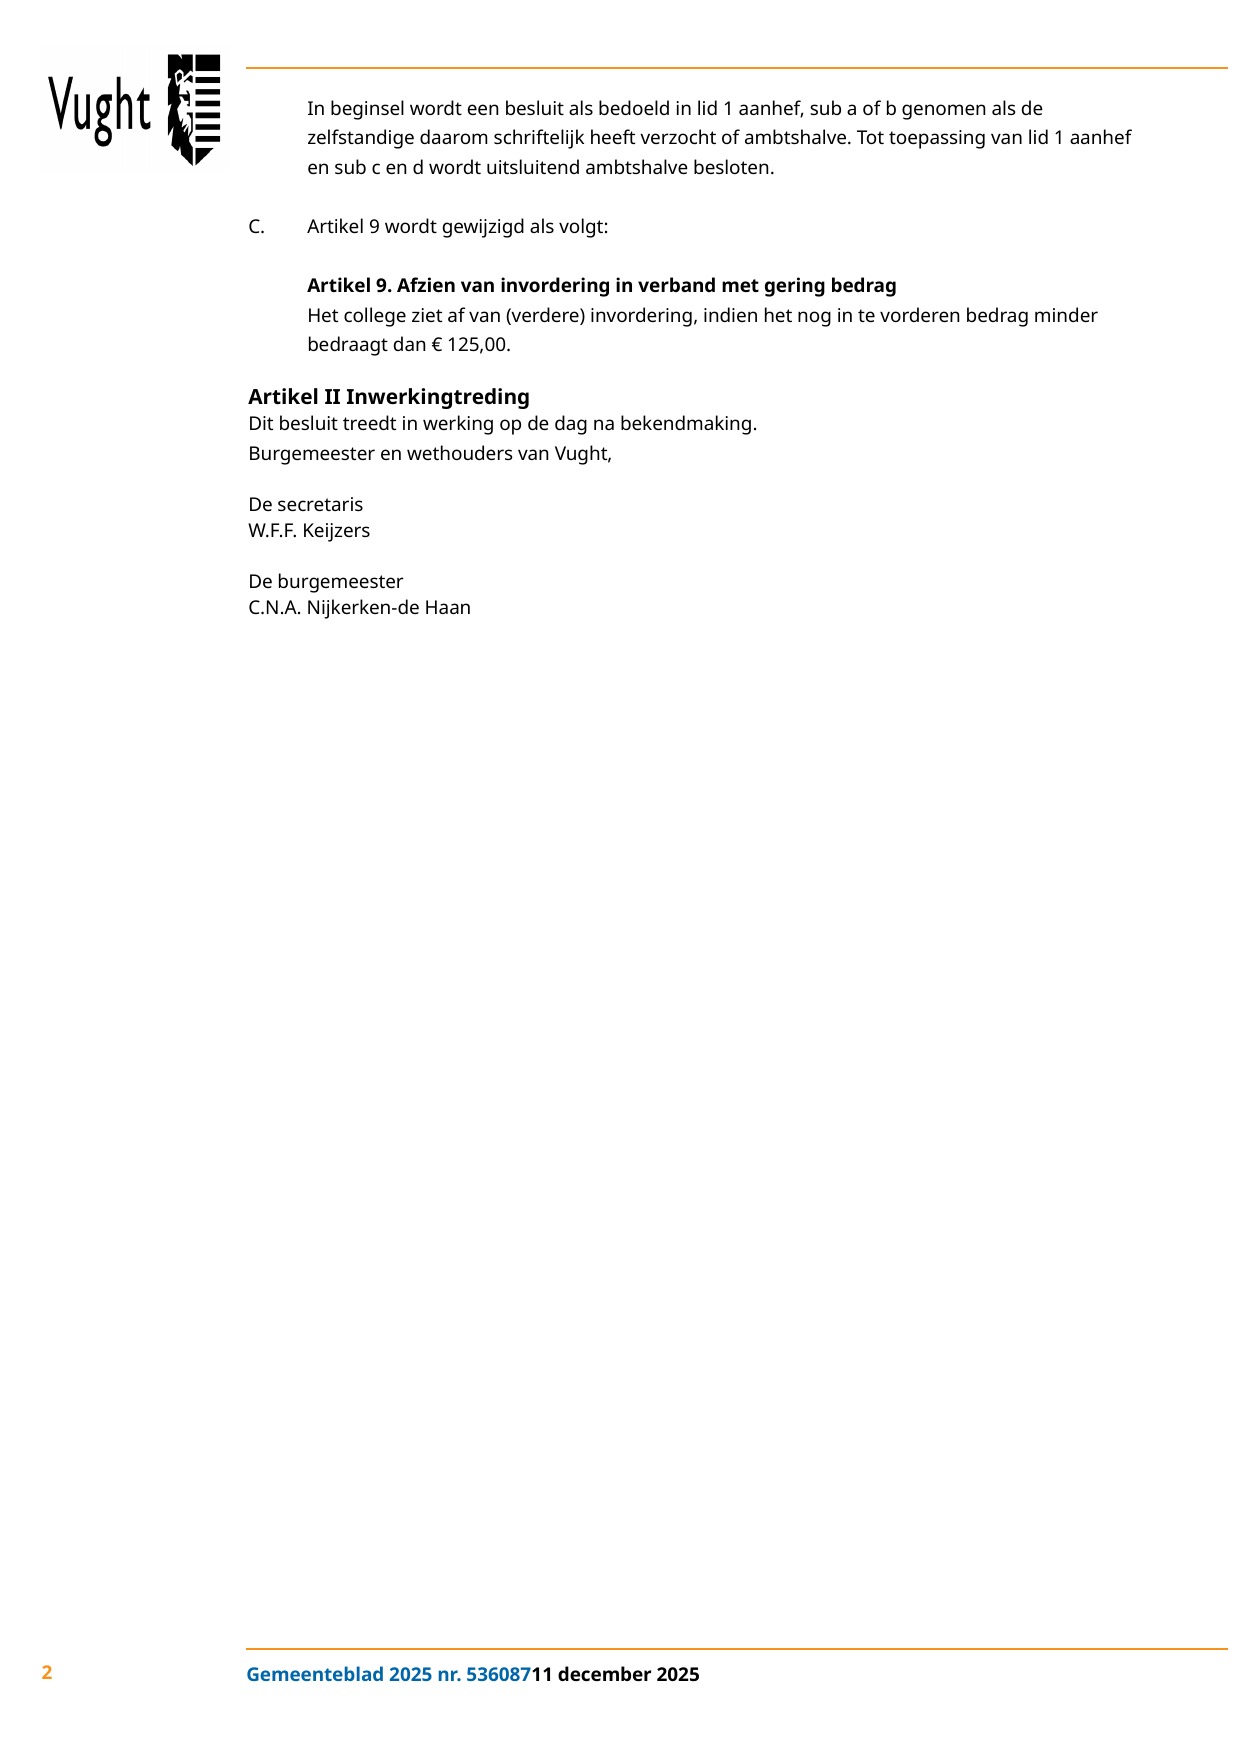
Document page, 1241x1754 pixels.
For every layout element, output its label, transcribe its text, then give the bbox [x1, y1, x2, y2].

text Artikel II Inwerkingtreding [248, 382, 1152, 410]
list Het college ziet af van (verdere) invordering, indien het nog in te vorderen bedrag minder bedraagt dan € 125,00. [248, 302, 1152, 357]
list Artikel 9. Afzien van invordering in verband met gering bedrag [248, 272, 1152, 298]
picture [41, 47, 231, 172]
text W.F.F. Keijzers [248, 517, 1152, 543]
text De burgemeester [248, 568, 1152, 594]
text Dit besluit treedt in werking op de dag na bekendmaking. [248, 410, 1152, 436]
list Artikel 9 wordt gewijzigd als volgt: [248, 213, 1152, 239]
text De secretaris [248, 491, 1152, 517]
text Burgemeester en wethouders van Vught, [248, 440, 1152, 466]
text C.N.A. Nijkerken-de Haan [248, 594, 1152, 620]
list In beginsel wordt een besluit als bedoeld in lid 1 aanhef, sub a of b genomen als de zelfstandige daarom schriftelijk heeft verzocht of ambtshalve. Tot toepassing van lid 1 aanhef en sub c en d wordt uitsluitend ambtshalve besloten. [248, 95, 1152, 180]
